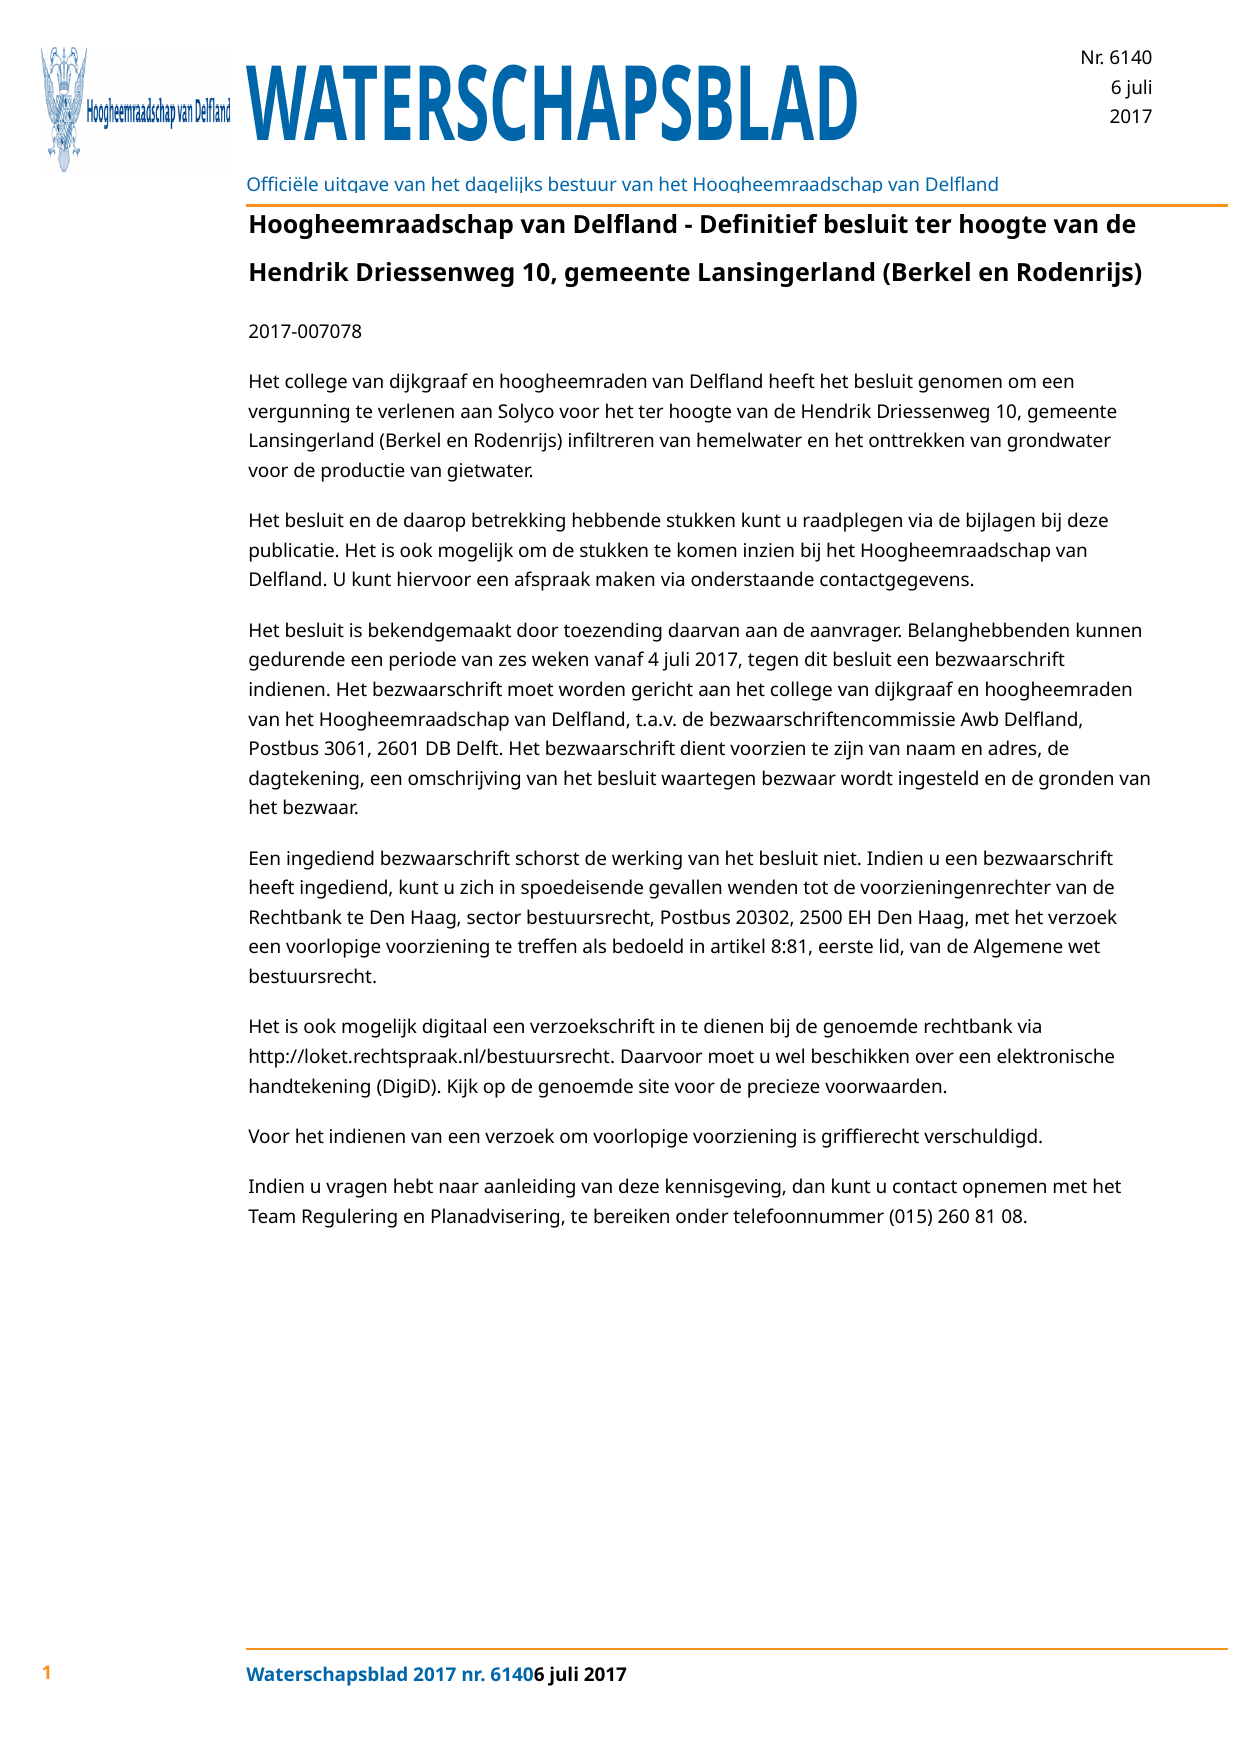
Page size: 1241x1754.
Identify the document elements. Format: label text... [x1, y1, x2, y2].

text Hoogheemraadschap van Delfland - Definitief besluit ter hoogte van de Hendrik Driessenweg 10, gemeente Lansingerland (Berkel en Rodenrijs) [248, 207, 1152, 288]
picture [41, 47, 231, 172]
text Een ingediend bezwaarschrift schorst de werking van het besluit niet. Indien u een bezwaarschrift heeft ingediend, kunt u zich in spoedeisende gevallen wenden tot de voorzieningenrechter van de Rechtbank te Den Haag, sector bestuursrecht, Postbus 20302, 2500 EH Den Haag, met het verzoek een voorlopige voorziening te treffen als bedoeld in artikel 8:81, eerste lid, van de Algemene wet bestuursrecht. [248, 845, 1152, 989]
text 2017-007078 [248, 318, 1152, 344]
text Voor het indienen van een verzoek om voorlopige voorziening is griffierecht verschuldigd. [248, 1123, 1152, 1149]
text Het besluit is bekendgemaakt door toezending daarvan aan de aanvrager. Belanghebbenden kunnen gedurende een periode van zes weken vanaf 4 juli 2017, tegen dit besluit een bezwaarschrift indienen. Het bezwaarschrift moet worden gericht aan het college van dijkgraaf en hoogheemraden van het Hoogheemraadschap van Delfland, t.a.v. de bezwaarschriftencommissie Awb Delfland, Postbus 3061, 2601 DB Delft. Het bezwaarschrift dient voorzien te zijn van naam en adres, de dagtekening, een omschrijving van het besluit waartegen bezwaar wordt ingesteld en de gronden van het bezwaar. [248, 617, 1152, 820]
text Het college van dijkgraaf en hoogheemraden van Delfland heeft het besluit genomen om een vergunning te verlenen aan Solyco voor het ter hoogte van de Hendrik Driessenweg 10, gemeente Lansingerland (Berkel en Rodenrijs) infiltreren van hemelwater en het onttrekken van grondwater voor de productie van gietwater. [248, 368, 1152, 483]
text Het besluit en de daarop betrekking hebbende stukken kunt u raadplegen via de bijlagen bij deze publicatie. Het is ook mogelijk om de stukken te komen inzien bij het Hoogheemraadschap van Delfland. U kunt hiervoor een afspraak maken via onderstaande contactgegevens. [248, 507, 1152, 592]
text Het is ook mogelijk digitaal een verzoekschrift in te dienen bij de genoemde rechtbank via http://loket.rechtspraak.nl/bestuursrecht. Daarvoor moet u wel beschikken over een elektronische handtekening (DigiD). Kijk op de genoemde site voor de precieze voorwaarden. [248, 1014, 1152, 1099]
text Indien u vragen hebt naar aanleiding van deze kennisgeving, dan kunt u contact opnemen met het Team Regulering en Planadvisering, te bereiken onder telefoonnummer (015) 260 81 08. [248, 1174, 1152, 1229]
